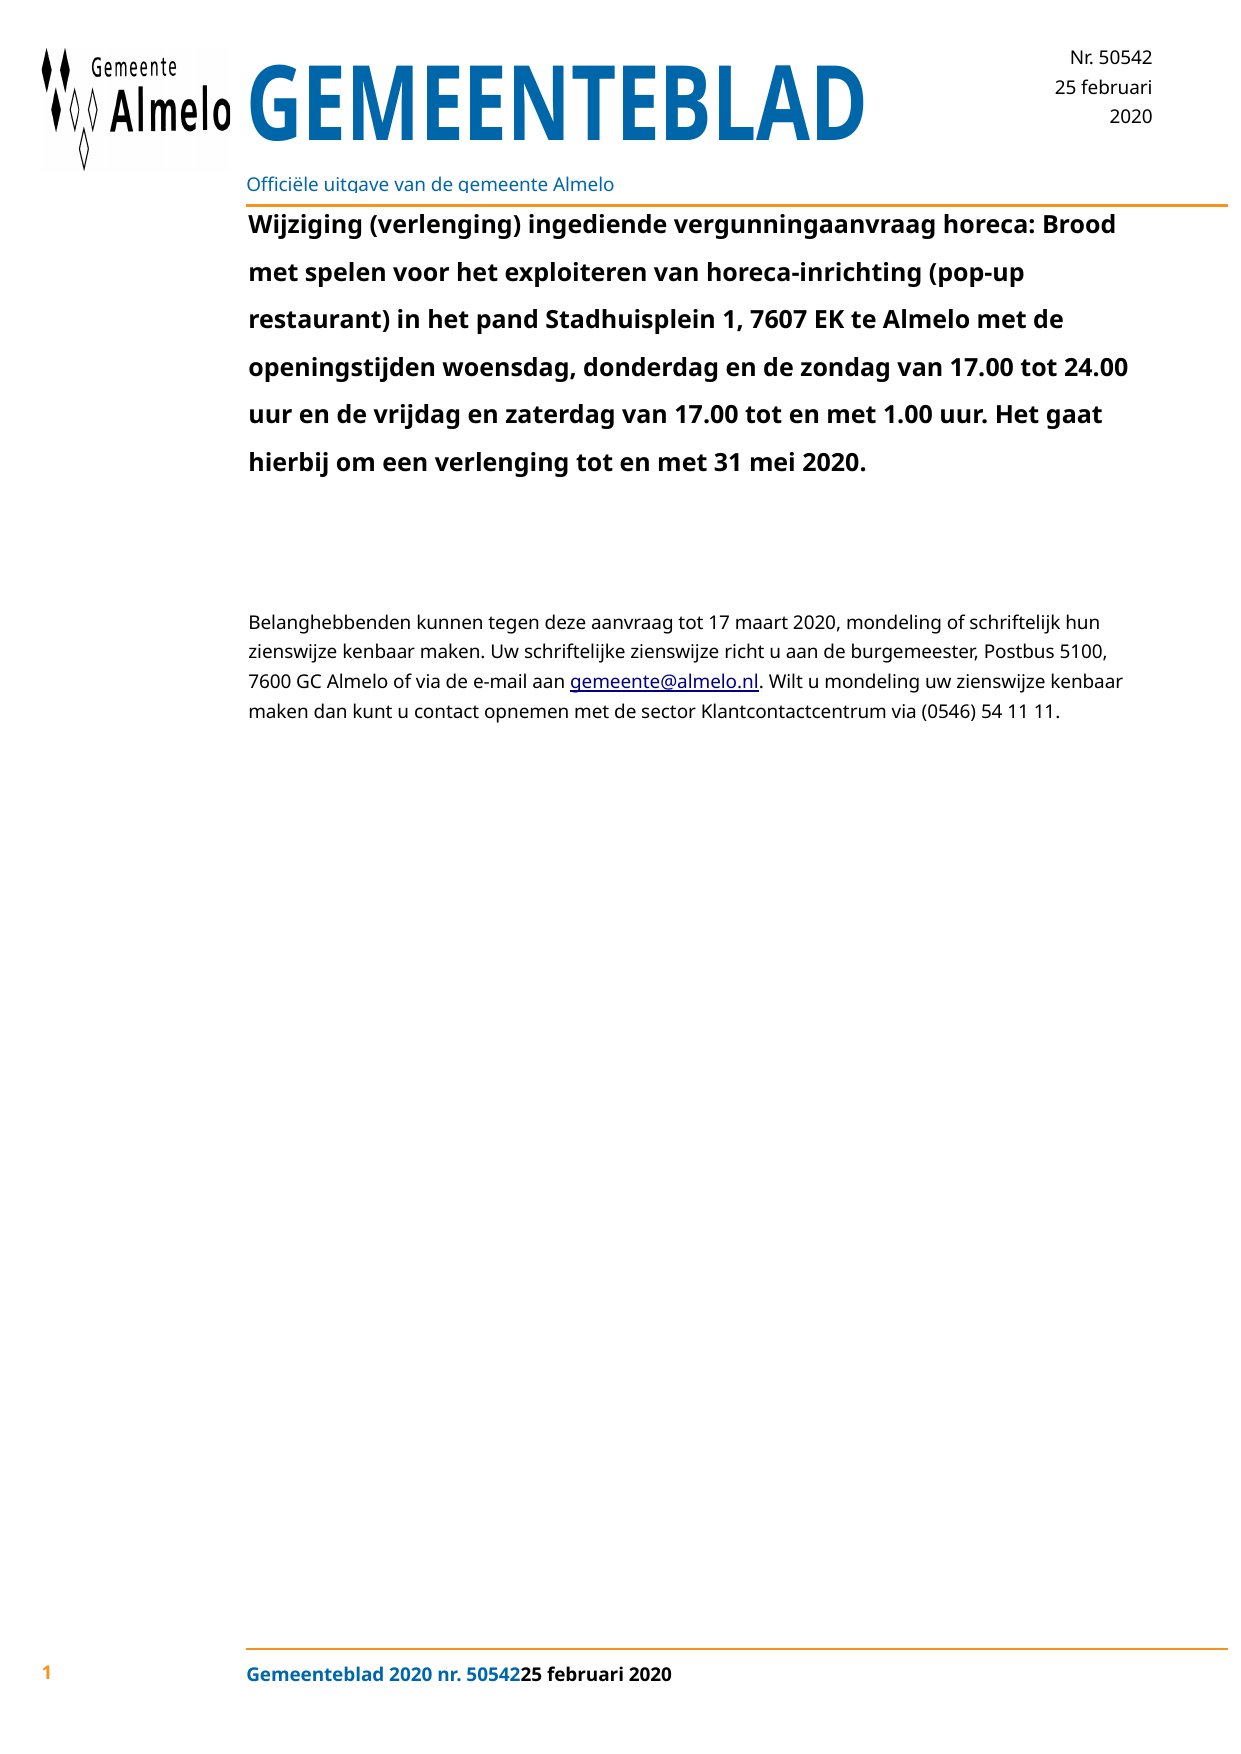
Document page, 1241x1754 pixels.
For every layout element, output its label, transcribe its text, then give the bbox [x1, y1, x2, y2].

picture [41, 47, 231, 172]
text Wijziging (verlenging) ingediende vergunningaanvraag horeca: Brood met spelen voor het exploiteren van horeca-inrichting (pop-up restaurant) in het pand Stadhuisplein 1, 7607 EK te Almelo met de openingstijden woensdag, donderdag en de zondag van 17.00 tot 24.00 uur en de vrijdag en zaterdag van 17.00 tot en met 1.00 uur. Het gaat hierbij om een verlenging tot en met 31 mei 2020. [248, 207, 1152, 479]
text Belanghebbenden kunnen tegen deze aanvraag tot 17 maart 2020, mondeling of schriftelijk hun zienswijze kenbaar maken. Uw schriftelijke zienswijze richt u aan de burgemeester, Postbus 5100, 7600 GC Almelo of via de e-mail aan gemeente@almelo.nl. Wilt u mondeling uw zienswijze kenbaar maken dan kunt u contact opnemen met de sector Klantcontactcentrum via (0546) 54 11 11. [248, 609, 1152, 724]
